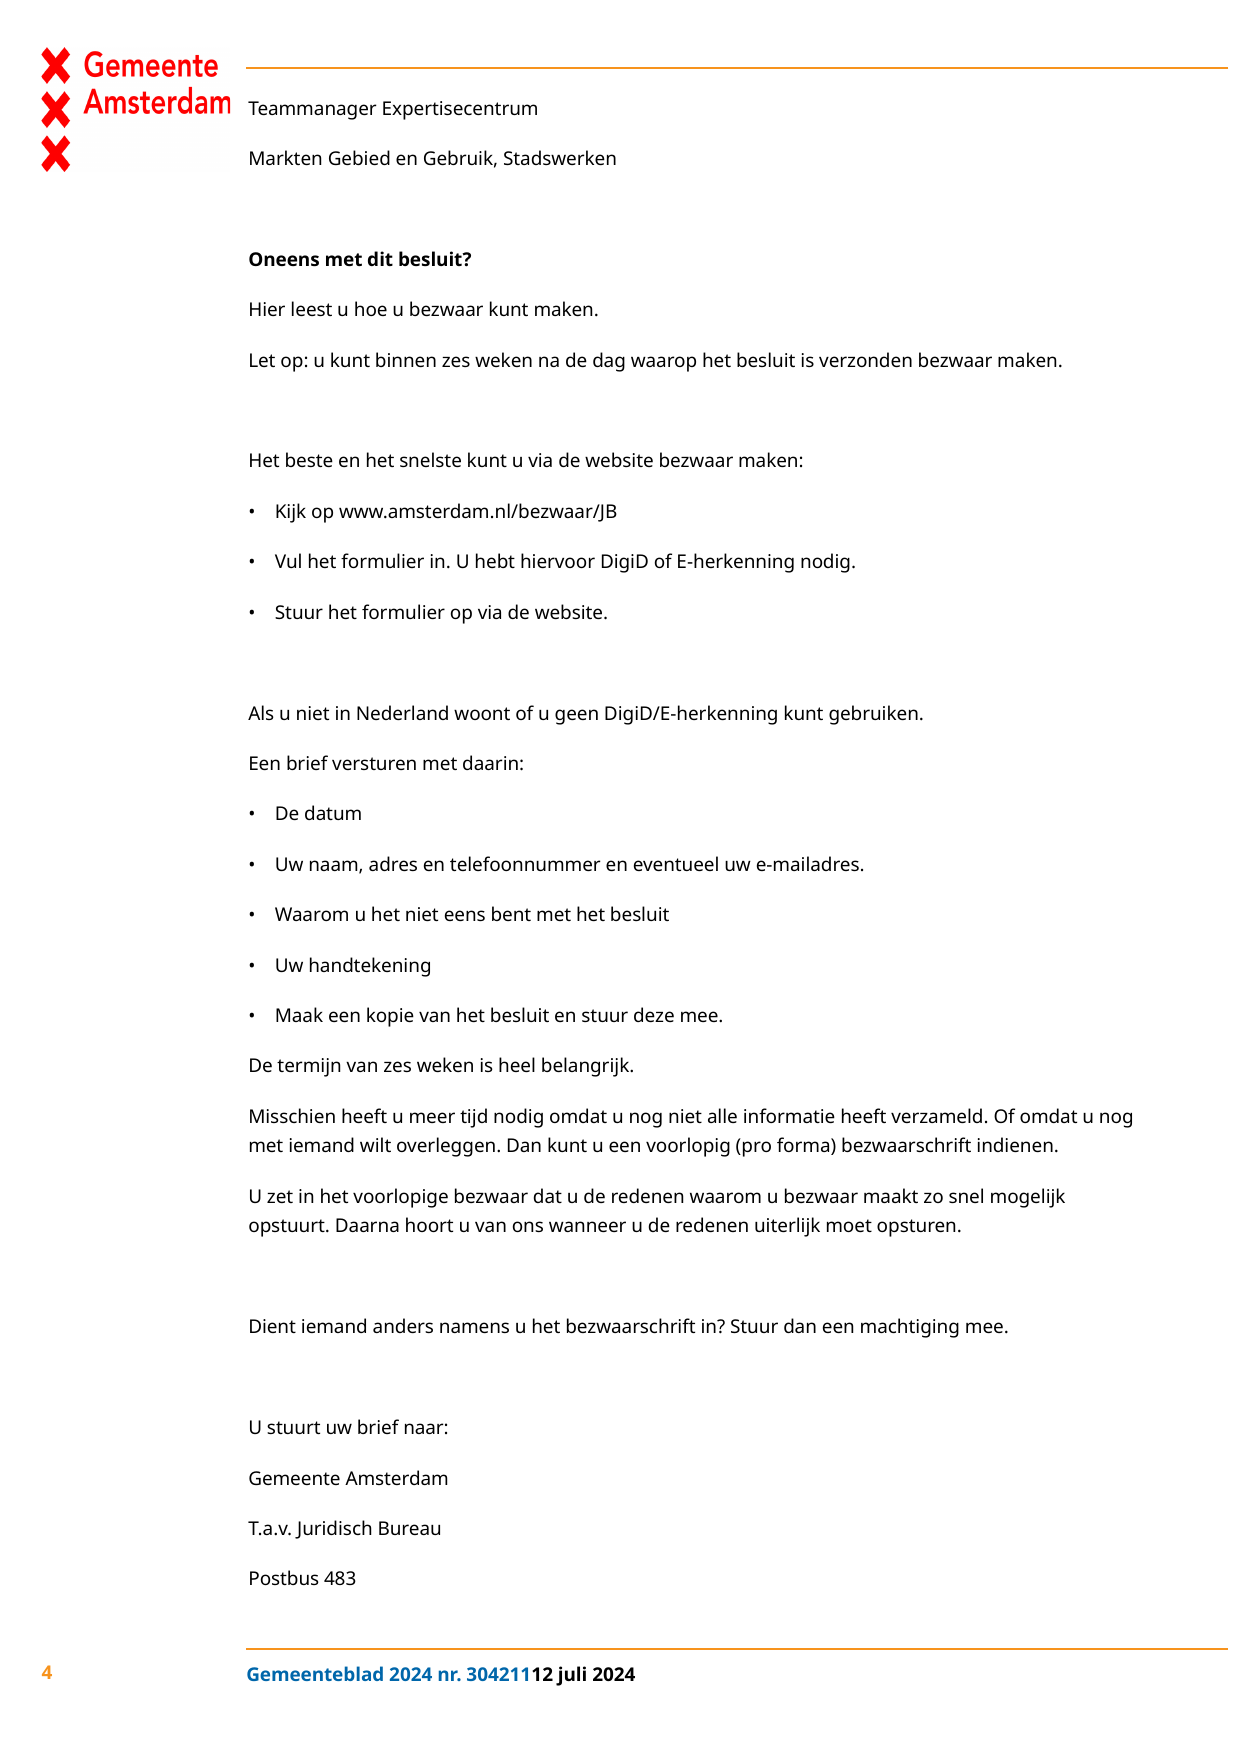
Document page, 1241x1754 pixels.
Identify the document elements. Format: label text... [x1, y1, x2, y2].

text T.a.v. Juridisch Bureau [248, 1515, 1152, 1541]
text U stuurt uw brief naar: [248, 1414, 1152, 1440]
text • Uw naam, adres en telefoonnummer en eventueel uw e-mailadres. [248, 851, 1152, 877]
text Let op: u kunt binnen zes weken na de dag waarop het besluit is verzonden bezwaar maken. [248, 347, 1152, 373]
text • Vul het formulier in. U hebt hiervoor DigiD of E-herkenning nodig. [248, 548, 1152, 574]
text • Maak een kopie van het besluit en stuur deze mee. [248, 1002, 1152, 1028]
text Het beste en het snelste kunt u via de website bezwaar maken: [248, 448, 1152, 473]
text Postbus 483 [248, 1566, 1152, 1591]
text Hier leest u hoe u bezwaar kunt maken. [248, 296, 1152, 322]
text • De datum [248, 801, 1152, 826]
text Teammanager Expertisecentrum [248, 95, 1152, 121]
text Een brief versturen met daarin: [248, 750, 1152, 776]
text • Kijk op www.amsterdam.nl/bezwaar/JB [248, 498, 1152, 524]
text • Stuur het formulier op via de website. [248, 599, 1152, 625]
text Markten Gebied en Gebruik, Stadswerken [248, 145, 1152, 171]
text U zet in het voorlopige bezwaar dat u de redenen waarom u bezwaar maakt zo snel mogelijk opstuurt. Daarna hoort u van ons wanneer u de redenen uiterlijk moet opsturen. [248, 1183, 1152, 1238]
text Gemeente Amsterdam [248, 1465, 1152, 1491]
text Als u niet in Nederland woont of u geen DigiD/E-herkenning kunt gebruiken. [248, 700, 1152, 726]
picture [41, 47, 231, 172]
text • Uw handtekening [248, 952, 1152, 978]
text Oneens met dit besluit? [248, 246, 1152, 272]
text • Waarom u het niet eens bent met het besluit [248, 901, 1152, 927]
text Dient iemand anders namens u het bezwaarschrift in? Stuur dan een machtiging mee. [248, 1313, 1152, 1339]
text De termijn van zes weken is heel belangrijk. [248, 1053, 1152, 1078]
text Misschien heeft u meer tijd nodig omdat u nog niet alle informatie heeft verzameld. Of omdat u nog met iemand wilt overleggen. Dan kunt u een voorlopig (pro forma) bezwaarschrift indienen. [248, 1103, 1152, 1158]
